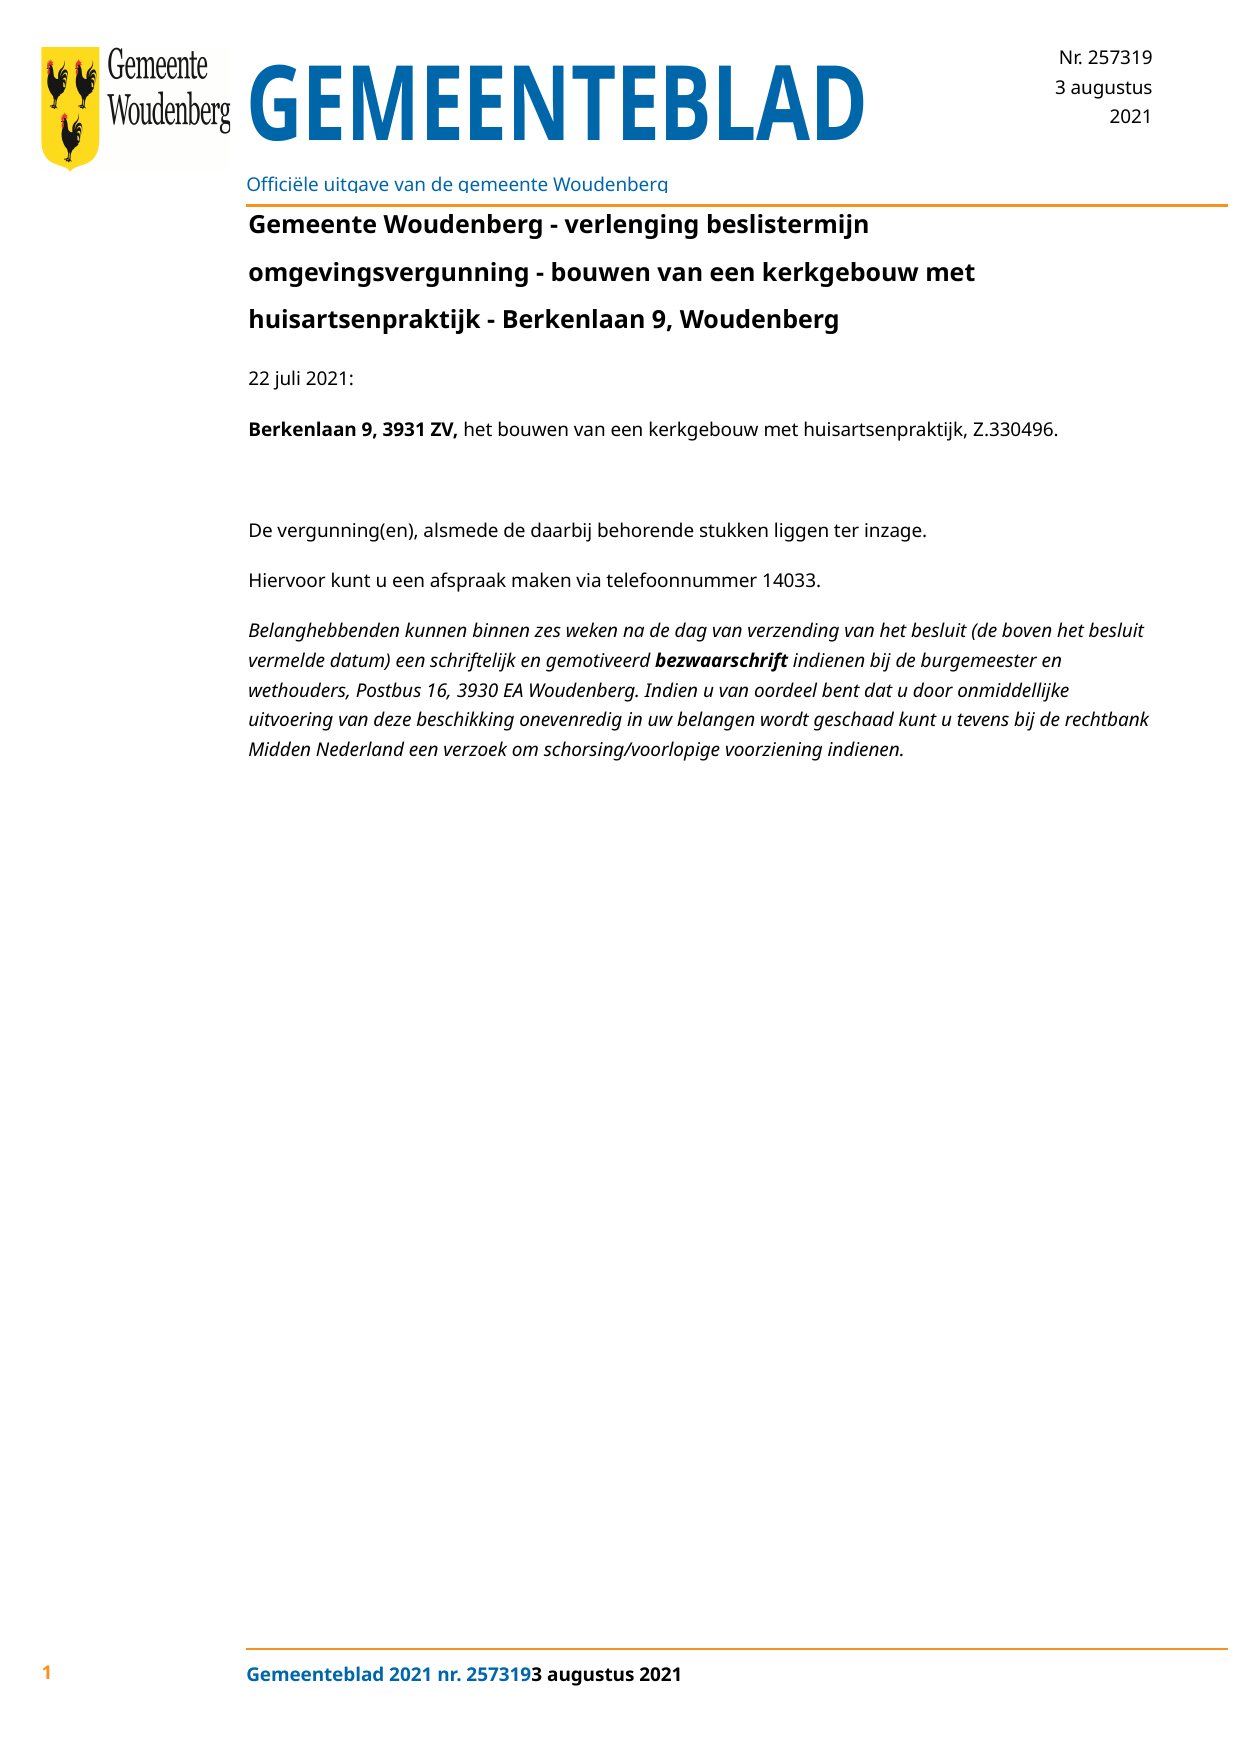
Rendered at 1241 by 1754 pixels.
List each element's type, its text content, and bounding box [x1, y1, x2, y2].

text Berkenlaan 9, 3931 ZV, het bouwen van een kerkgebouw met huisartsenpraktijk, Z.330496. [248, 416, 1152, 442]
text Hiervoor kunt u een afspraak maken via telefoonnummer 14033. [248, 567, 1152, 593]
picture [41, 47, 231, 172]
text 22 juli 2021: [248, 366, 1152, 391]
text Gemeente Woudenberg - verlenging beslistermijn omgevingsvergunning - bouwen van een kerkgebouw met huisartsenpraktijk - Berkenlaan 9, Woudenberg [248, 207, 1152, 336]
text De vergunning(en), alsmede de daarbij behorende stukken liggen ter inzage. [248, 517, 1152, 542]
text Belanghebbenden kunnen binnen zes weken na de dag van verzending van het besluit (de boven het besluit vermelde datum) een schriftelijk en gemotiveerd bezwaarschrift indienen bij de burgemeester en wethouders, Postbus 16, 3930 EA Woudenberg. Indien u van oordeel bent dat u door onmiddellijke uitvoering van deze beschikking onevenredig in uw belangen wordt geschaad kunt u tevens bij de rechtbank Midden Nederland een verzoek om schorsing/voorlopige voorziening indienen. [248, 618, 1152, 762]
